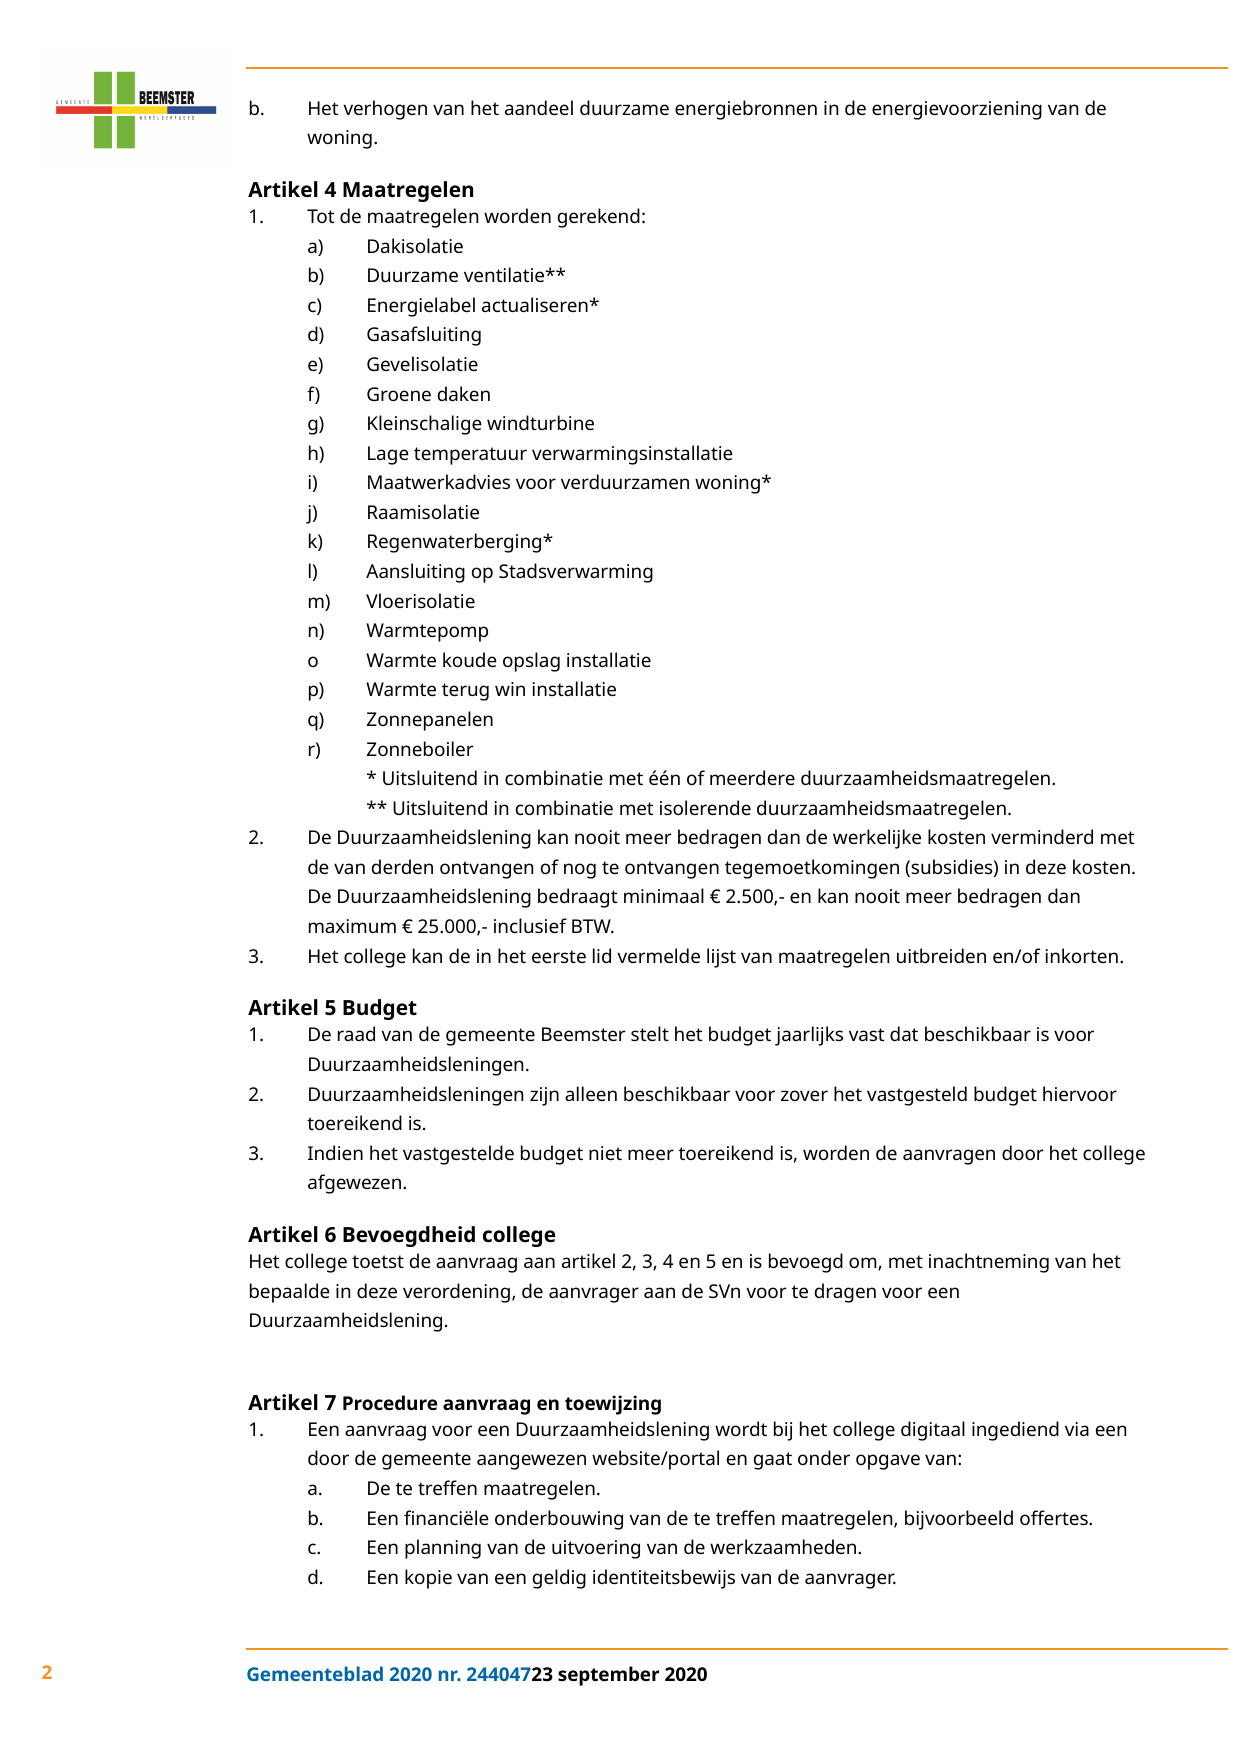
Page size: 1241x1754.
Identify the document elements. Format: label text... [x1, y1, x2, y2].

text Het college toetst de aanvraag aan artikel 2, 3, 4 en 5 en is bevoegd om, met inachtneming van het bepaalde in deze verordening, de aanvrager aan de SVn voor te dragen voor een Duurzaamheidslening. [248, 1248, 1152, 1333]
list Warmte koude opslag installatie [307, 647, 1152, 673]
list Indien het vastgestelde budget niet meer toereikend is, worden de aanvragen door het college afgewezen. [248, 1140, 1152, 1195]
list Zonnepanelen [307, 706, 1152, 732]
list ** Uitsluitend in combinatie met isolerende duurzaamheidsmaatregelen. [307, 795, 1152, 821]
list Duurzame ventilatie** [307, 262, 1152, 288]
list Een aanvraag voor een Duurzaamheidslening wordt bij het college digitaal ingediend via een door de gemeente aangewezen website/portal en gaat onder opgave van: [248, 1416, 1152, 1471]
list Vloerisolatie [307, 588, 1152, 613]
list Raamisolatie [307, 499, 1152, 525]
list Een financiële onderbouwing van de te treffen maatregelen, bijvoorbeeld offertes. [307, 1505, 1152, 1531]
list Warmtepomp [307, 617, 1152, 643]
list Kleinschalige windturbine [307, 410, 1152, 436]
list Een kopie van een geldig identiteitsbewijs van de aanvrager. [307, 1564, 1152, 1590]
list Het college kan de in het eerste lid vermelde lijst van maatregelen uitbreiden en/of inkorten. [248, 943, 1152, 968]
list De Duurzaamheidslening kan nooit meer bedragen dan de werkelijke kosten verminderd met de van derden ontvangen of nog te ontvangen tegemoetkomingen (subsidies) in deze kosten. De Duurzaamheidslening bedraagt minimaal € 2.500,- en kan nooit meer bedragen dan maximum € 25.000,- inclusief BTW. [248, 824, 1152, 939]
list Tot de maatregelen worden gerekend: [248, 203, 1152, 229]
list Duurzaamheidsleningen zijn alleen beschikbaar voor zover het vastgesteld budget hiervoor toereikend is. [248, 1081, 1152, 1136]
text Artikel 5 Budget [248, 993, 1152, 1022]
list Lage temperatuur verwarmingsinstallatie [307, 440, 1152, 466]
list Zonneboiler [307, 736, 1152, 761]
list Groene daken [307, 381, 1152, 406]
list Een planning van de uitvoering van de werkzaamheden. [307, 1534, 1152, 1560]
picture [41, 47, 231, 172]
list * Uitsluitend in combinatie met één of meerdere duurzaamheidsmaatregelen. [307, 765, 1152, 791]
list De te treffen maatregelen. [307, 1475, 1152, 1501]
list Energielabel actualiseren* [307, 292, 1152, 318]
list Regenwaterberging* [307, 529, 1152, 554]
list Het verhogen van het aandeel duurzame energiebronnen in de energievoorziening van de woning. [248, 95, 1152, 150]
list Maatwerkadvies voor verduurzamen woning* [307, 469, 1152, 495]
list Gasafsluiting [307, 322, 1152, 347]
text Artikel 7 Procedure aanvraag en toewijzing [248, 1388, 1152, 1416]
list Aansluiting op Stadsverwarming [307, 558, 1152, 584]
list Dakisolatie [307, 233, 1152, 258]
list De raad van de gemeente Beemster stelt het budget jaarlijks vast dat beschikbaar is voor Duurzaamheidsleningen. [248, 1022, 1152, 1077]
list Warmte terug win installatie [307, 677, 1152, 702]
text Artikel 6 Bevoegdheid college [248, 1220, 1152, 1248]
list Gevelisolatie [307, 351, 1152, 377]
text Artikel 4 Maatregelen [248, 175, 1152, 203]
